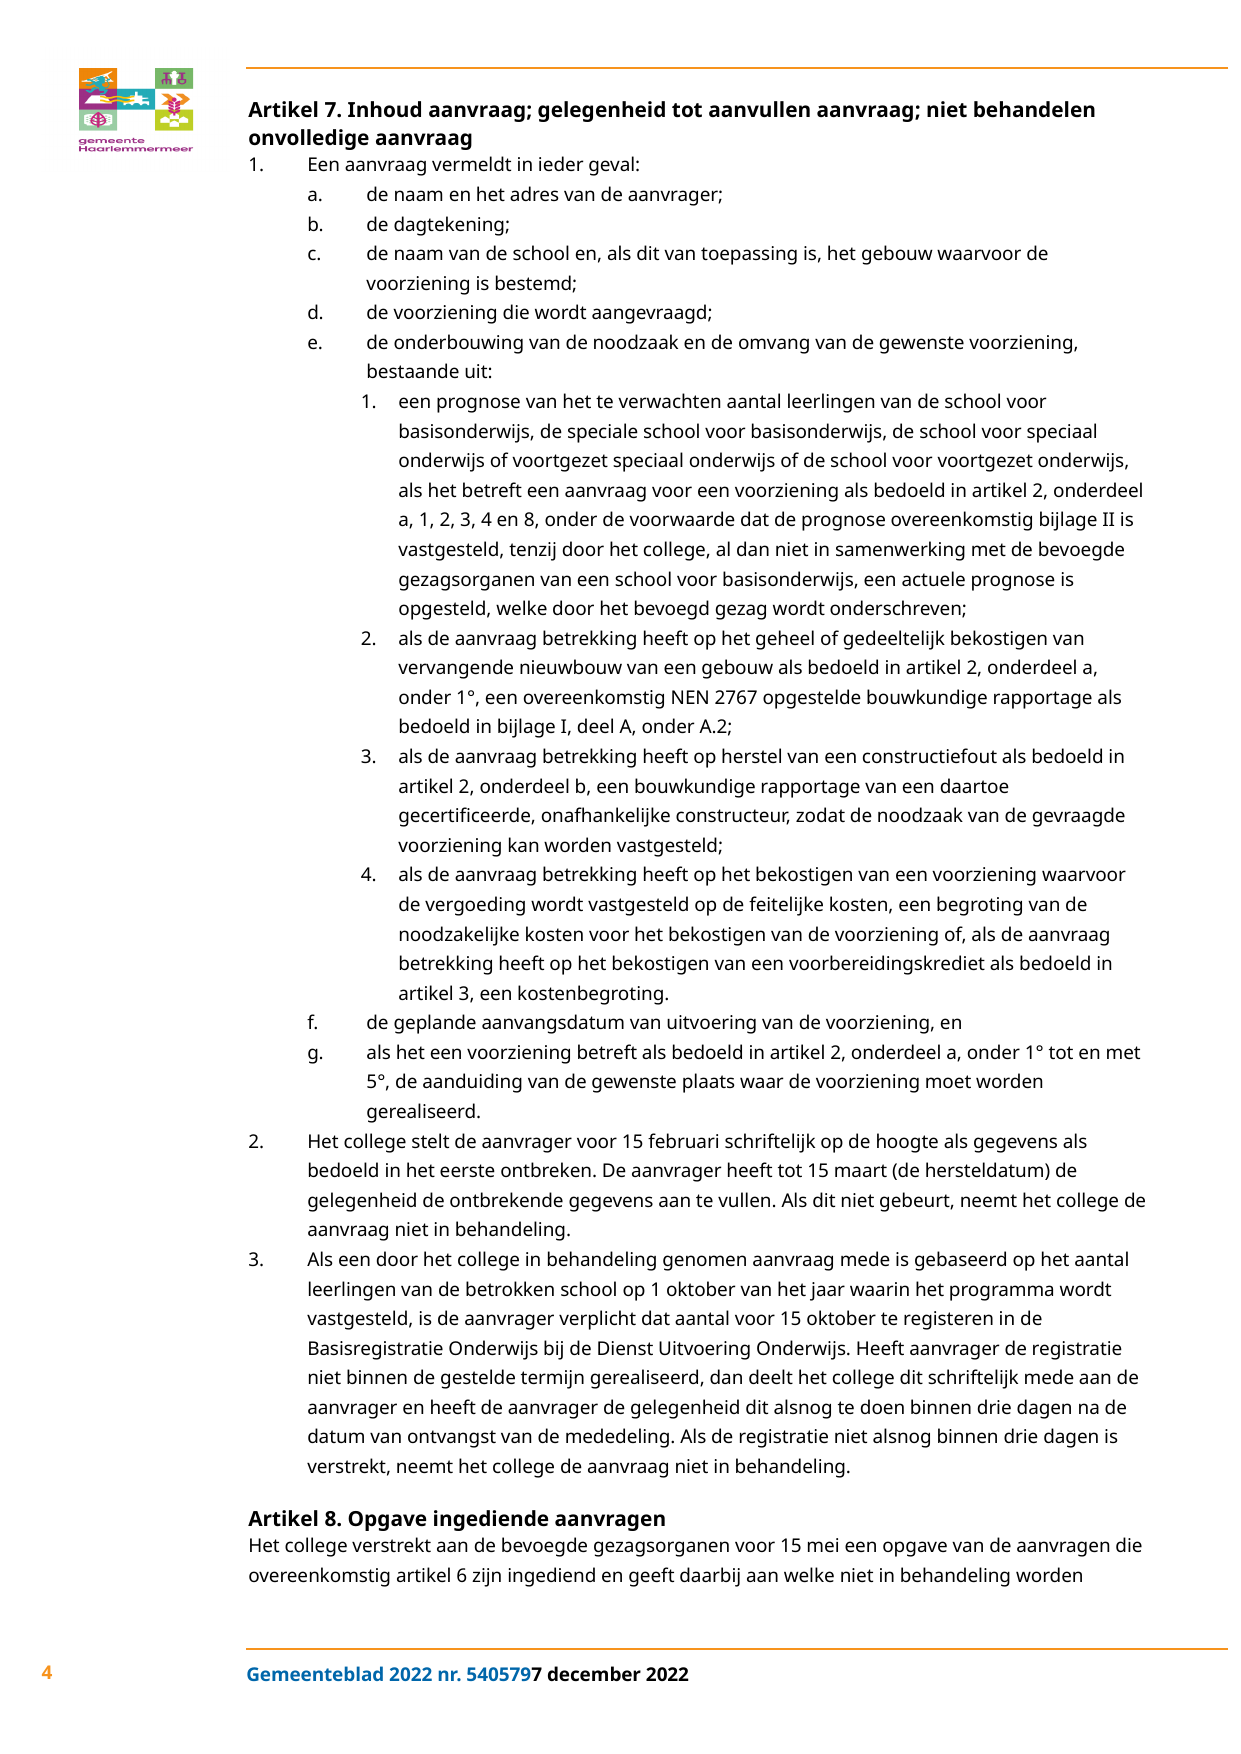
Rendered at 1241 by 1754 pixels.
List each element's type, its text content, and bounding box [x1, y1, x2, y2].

list de naam van de school en, als dit van toepassing is, het gebouw waarvoor de voorziening is bestemd; [307, 240, 1152, 296]
list de onderbouwing van de noodzaak en de omvang van de gewenste voorziening, bestaande uit: [307, 329, 1152, 384]
list als de aanvraag betrekking heeft op herstel van een constructiefout als bedoeld in artikel 2, onderdeel b, een bouwkundige rapportage van een daartoe gecertificeerde, onafhankelijke constructeur, zodat de noodzaak van de gevraagde voorziening kan worden vastgesteld; [361, 743, 1152, 858]
list de dagtekening; [307, 211, 1152, 237]
picture [41, 47, 231, 172]
list Het college stelt de aanvrager voor 15 februari schriftelijk op de hoogte als gegevens als bedoeld in het eerste ontbreken. De aanvrager heeft tot 15 maart (de hersteldatum) de gelegenheid de ontbrekende gegevens aan te vullen. Als dit niet gebeurt, neemt het college de aanvraag niet in behandeling. [248, 1128, 1152, 1242]
list als het een voorziening betreft als bedoeld in artikel 2, onderdeel a, onder 1° tot en met 5°, de aanduiding van de gewenste plaats waar de voorziening moet worden gerealiseerd. [307, 1039, 1152, 1124]
text Artikel 8. Opgave ingediende aanvragen [248, 1504, 1152, 1532]
list als de aanvraag betrekking heeft op het geheel of gedeeltelijk bekostigen van vervangende nieuwbouw van een gebouw als bedoeld in artikel 2, onderdeel a, onder 1°, een overeenkomstig NEN 2767 opgestelde bouwkundige rapportage als bedoeld in bijlage I, deel A, onder A.2; [361, 625, 1152, 739]
text Het college verstrekt aan de bevoegde gezagsorganen voor 15 mei een opgave van de aanvragen die overeenkomstig artikel 6 zijn ingediend en geeft daarbij aan welke niet in behandeling worden [248, 1532, 1152, 1587]
list de voorziening die wordt aangevraagd; [307, 299, 1152, 325]
list de geplande aanvangsdatum van uitvoering van de voorziening, en [307, 1009, 1152, 1035]
list als de aanvraag betrekking heeft op het bekostigen van een voorziening waarvoor de vergoeding wordt vastgesteld op de feitelijke kosten, een begroting van de noodzakelijke kosten voor het bekostigen van de voorziening of, als de aanvraag betrekking heeft op het bekostigen van een voorbereidingskrediet als bedoeld in artikel 3, een kostenbegroting. [361, 862, 1152, 1006]
list een prognose van het te verwachten aantal leerlingen van de school voor basisonderwijs, de speciale school voor basisonderwijs, de school voor speciaal onderwijs of voortgezet speciaal onderwijs of de school voor voortgezet onderwijs, als het betreft een aanvraag voor een voorziening als bedoeld in artikel 2, onderdeel a, 1, 2, 3, 4 en 8, onder de voorwaarde dat de prognose overeenkomstig bijlage II is vastgesteld, tenzij door het college, al dan niet in samenwerking met de bevoegde gezagsorganen van een school voor basisonderwijs, een actuele prognose is opgesteld, welke door het bevoegd gezag wordt onderschreven; [361, 388, 1152, 621]
list Als een door het college in behandeling genomen aanvraag mede is gebaseerd op het aantal leerlingen van de betrokken school op 1 oktober van het jaar waarin het programma wordt vastgesteld, is de aanvrager verplicht dat aantal voor 15 oktober te registeren in de Basisregistratie Onderwijs bij de Dienst Uitvoering Onderwijs. Heeft aanvrager de registratie niet binnen de gestelde termijn gerealiseerd, dan deelt het college dit schriftelijk mede aan de aanvrager en heeft de aanvrager de gelegenheid dit alsnog te doen binnen drie dagen na de datum van ontvangst van de mededeling. Als de registratie niet alsnog binnen drie dagen is verstrekt, neemt het college de aanvraag niet in behandeling. [248, 1246, 1152, 1479]
list Een aanvraag vermeldt in ieder geval: [248, 152, 1152, 177]
text Artikel 7. Inhoud aanvraag; gelegenheid tot aanvullen aanvraag; niet behandelen onvolledige aanvraag [248, 95, 1152, 152]
list de naam en het adres van de aanvrager; [307, 181, 1152, 207]
